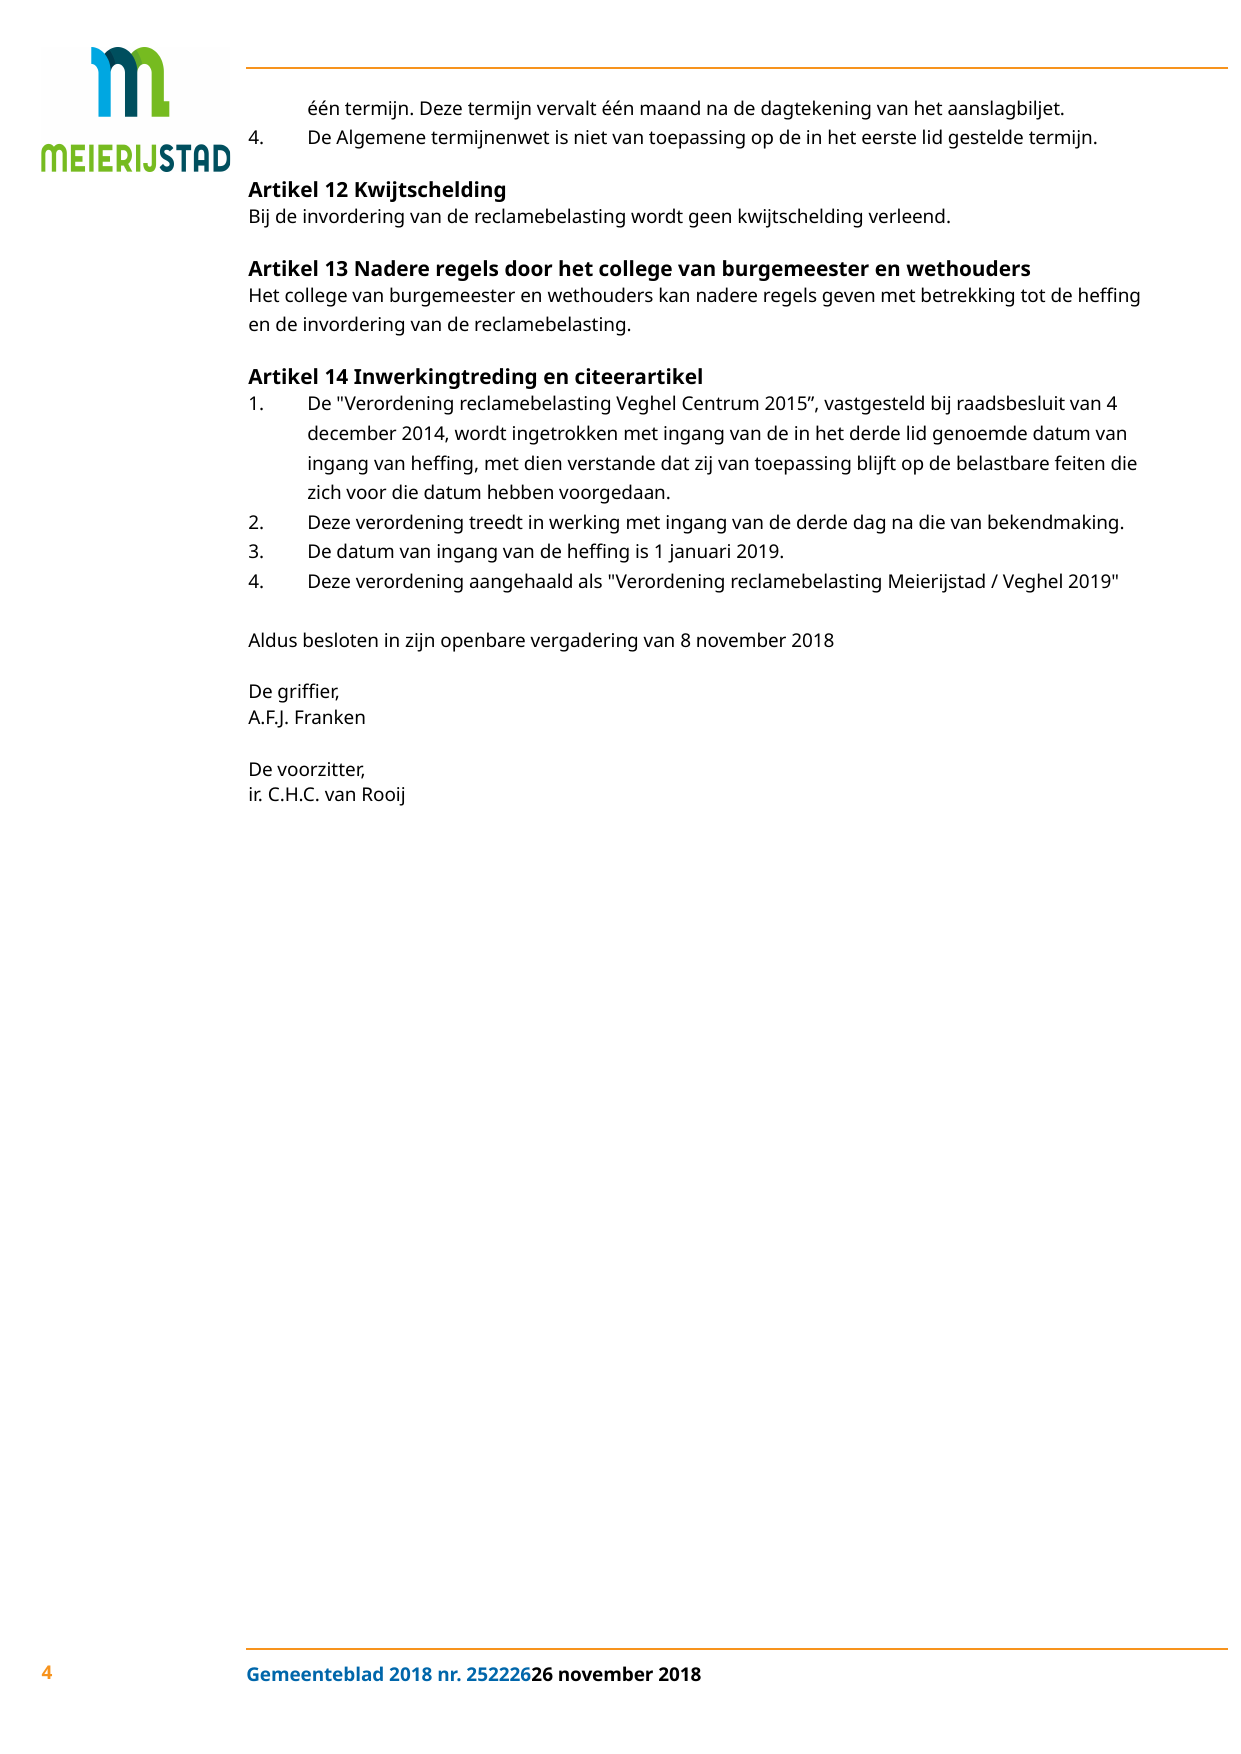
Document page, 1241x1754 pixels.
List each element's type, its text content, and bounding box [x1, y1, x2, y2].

text Aldus besloten in zijn openbare vergadering van 8 november 2018 [248, 627, 1152, 653]
text ir. C.H.C. van Rooij [248, 782, 1152, 807]
text A.F.J. Franken [248, 704, 1152, 730]
text Bij de invordering van de reclamebelasting wordt geen kwijtschelding verleend. [248, 203, 1152, 229]
text Artikel 12 Kwijtschelding [248, 175, 1152, 203]
list Deze verordening treedt in werking met ingang van de derde dag na die van bekendmaking. [248, 509, 1152, 534]
list Deze verordening aangehaald als "Verordening reclamebelasting Meierijstad / Veghel 2019" [248, 568, 1152, 594]
text Artikel 14 Inwerkingtreding en citeerartikel [248, 362, 1152, 391]
text De griffier, [248, 679, 1152, 704]
list De "Verordening reclamebelasting Veghel Centrum 2015”, vastgesteld bij raadsbesluit van 4 december 2014, wordt ingetrokken met ingang van de in het derde lid genoemde datum van ingang van heffing, met dien verstande dat zij van toepassing blijft op de belastbare feiten die zich voor die datum hebben voorgedaan. [248, 391, 1152, 505]
list één termijn. Deze termijn vervalt één maand na de dagtekening van het aanslagbiljet. [248, 95, 1152, 121]
picture [41, 47, 231, 172]
text Artikel 13 Nadere regels door het college van burgemeester en wethouders [248, 254, 1152, 282]
list De datum van ingang van de heffing is 1 januari 2019. [248, 538, 1152, 564]
text De voorzitter, [248, 756, 1152, 782]
list De Algemene termijnenwet is niet van toepassing op de in het eerste lid gestelde termijn. [248, 124, 1152, 150]
text Het college van burgemeester en wethouders kan nadere regels geven met betrekking tot de heffing en de invordering van de reclamebelasting. [248, 282, 1152, 337]
